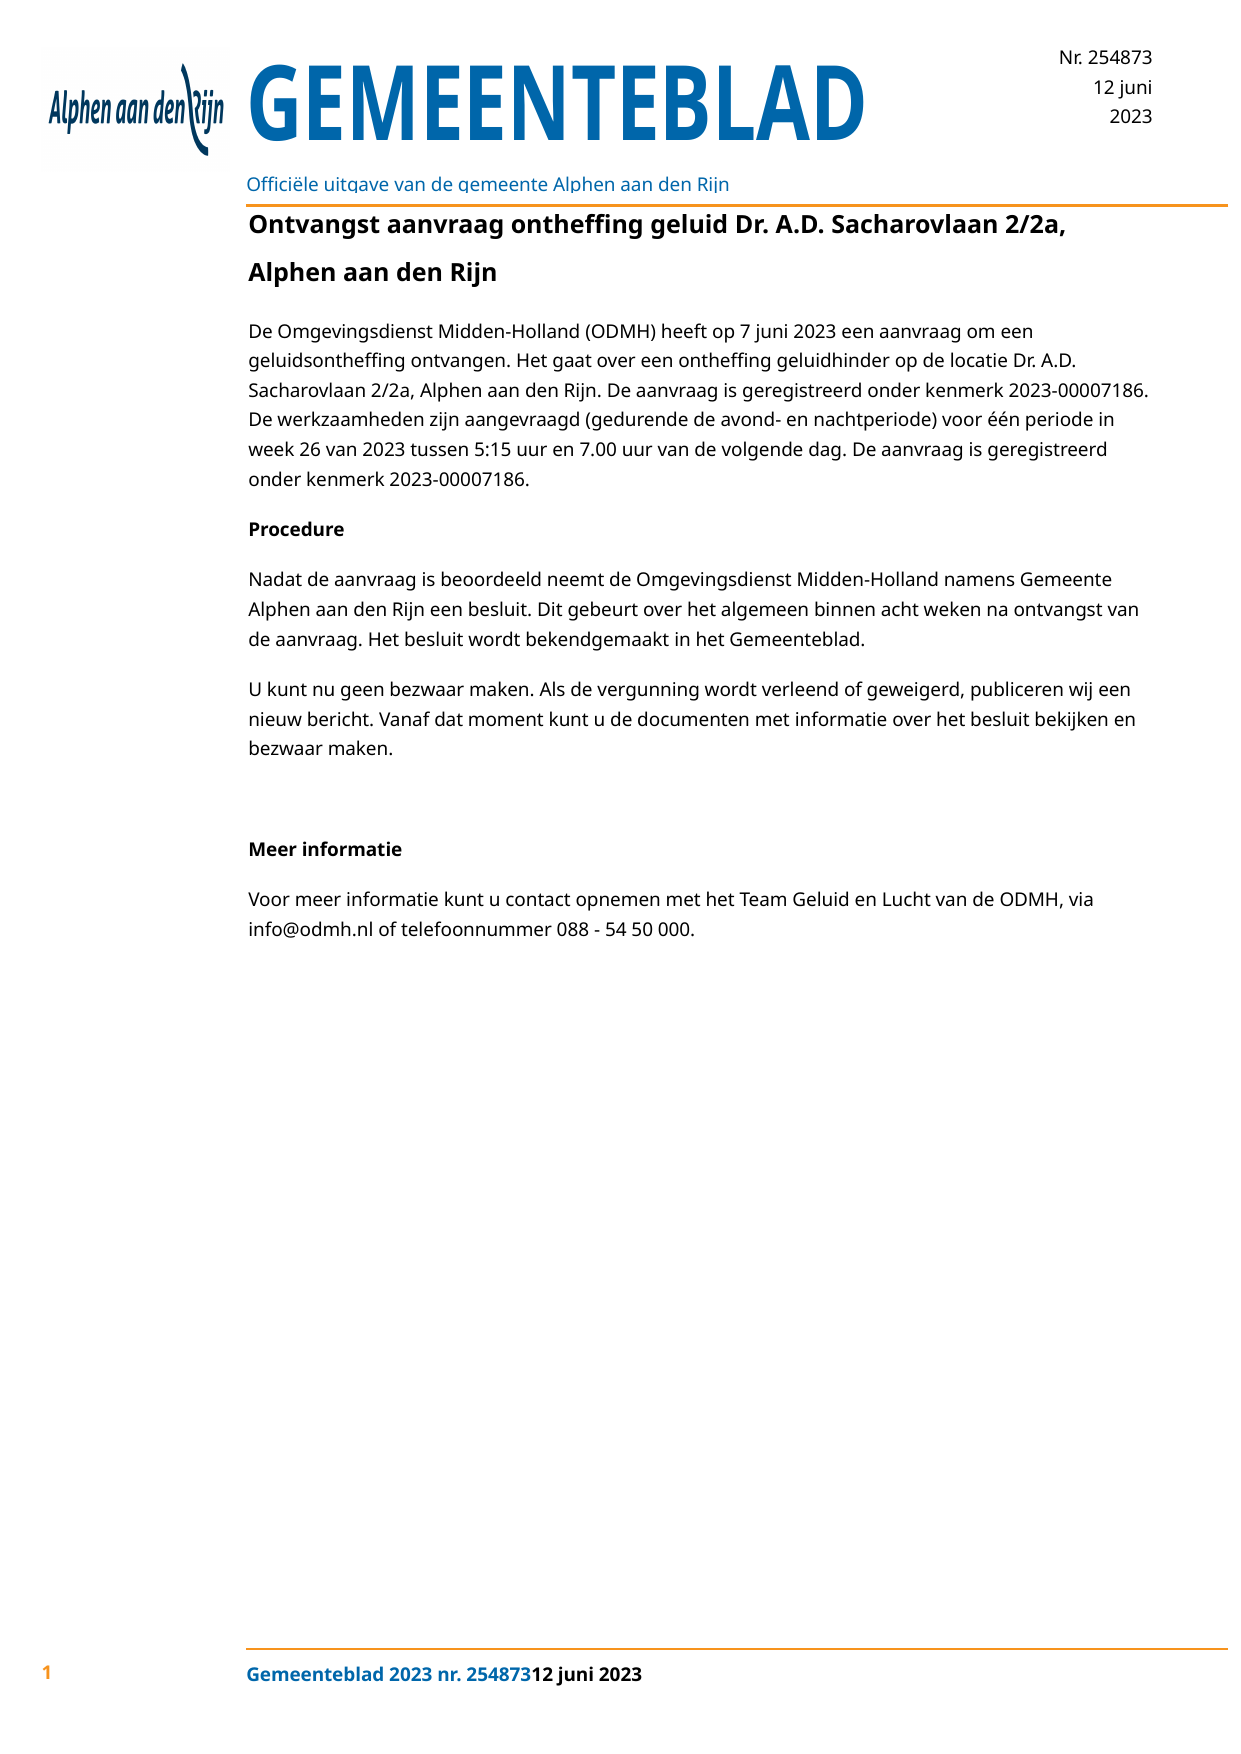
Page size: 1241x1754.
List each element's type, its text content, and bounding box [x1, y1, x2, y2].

text Nadat de aanvraag is beoordeeld neemt de Omgevingsdienst Midden-Holland namens Gemeente Alphen aan den Rijn een besluit. Dit gebeurt over het algemeen binnen acht weken na ontvangst van de aanvraag. Het besluit wordt bekendgemaakt in het Gemeenteblad. [248, 567, 1152, 652]
text Ontvangst aanvraag ontheffing geluid Dr. A.D. Sacharovlaan 2/2a, Alphen aan den Rijn [248, 207, 1152, 288]
picture [41, 47, 231, 172]
text De Omgevingsdienst Midden-Holland (ODMH) heeft op 7 juni 2023 een aanvraag om een geluidsontheffing ontvangen. Het gaat over een ontheffing geluidhinder op de locatie Dr. A.D. Sacharovlaan 2/2a, Alphen aan den Rijn. De aanvraag is geregistreerd onder kenmerk 2023-00007186. De werkzaamheden zijn aangevraagd (gedurende de avond- en nachtperiode) voor één periode in week 26 van 2023 tussen 5:15 uur en 7.00 uur van de volgende dag. De aanvraag is geregistreerd onder kenmerk 2023-00007186. [248, 318, 1152, 492]
text Procedure [248, 516, 1152, 542]
text U kunt nu geen bezwaar maken. Als de vergunning wordt verleend of geweigerd, publiceren wij een nieuw bericht. Vanaf dat moment kunt u de documenten met informatie over het besluit bekijken en bezwaar maken. [248, 676, 1152, 761]
text Meer informatie [248, 836, 1152, 862]
text Voor meer informatie kunt u contact opnemen met het Team Geluid en Lucht van de ODMH, via info@odmh.nl of telefoonnummer 088 - 54 50 000. [248, 887, 1152, 942]
